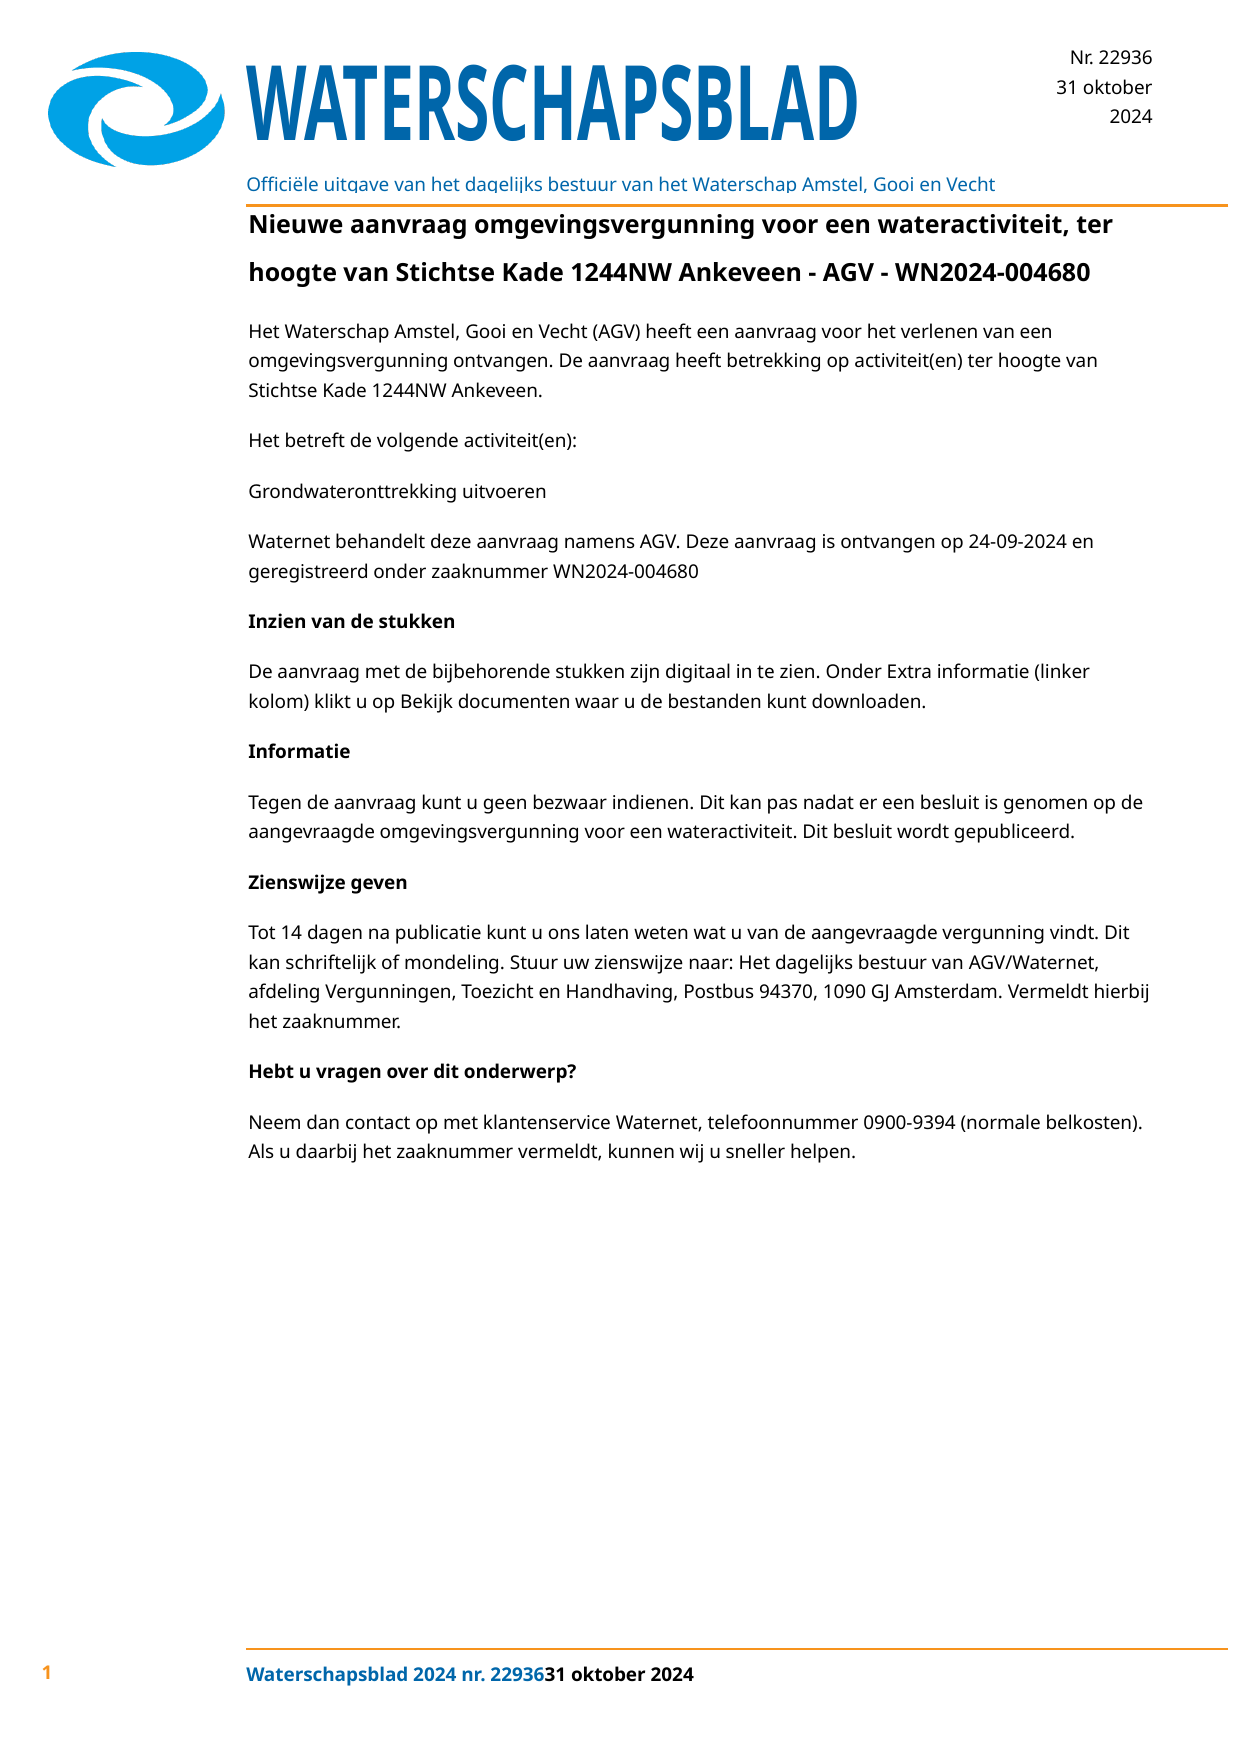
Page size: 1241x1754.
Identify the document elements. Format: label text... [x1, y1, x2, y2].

text Tot 14 dagen na publicatie kunt u ons laten weten wat u van de aangevraagde vergunning vindt. Dit kan schriftelijk of mondeling. Stuur uw zienswijze naar: Het dagelijks bestuur van AGV/Waternet, afdeling Vergunningen, Toezicht en Handhaving, Postbus 94370, 1090 GJ Amsterdam. Vermeldt hierbij het zaaknummer. [248, 919, 1152, 1034]
text Zienswijze geven [248, 869, 1152, 895]
text Grondwateronttrekking uitvoeren [248, 478, 1152, 504]
text Tegen de aanvraag kunt u geen bezwaar indienen. Dit kan pas nadat er een besluit is genomen op de aangevraagde omgevingsvergunning voor een wateractiviteit. Dit besluit wordt gepubliceerd. [248, 789, 1152, 844]
text Waternet behandelt deze aanvraag namens AGV. Deze aanvraag is ontvangen op 24-09-2024 en geregistreerd onder zaaknummer WN2024-004680 [248, 528, 1152, 584]
text Inzien van de stukken [248, 608, 1152, 634]
text De aanvraag met de bijbehorende stukken zijn digitaal in te zien. Onder Extra informatie (linker kolom) klikt u op Bekijk documenten waar u de bestanden kunt downloaden. [248, 659, 1152, 714]
text Informatie [248, 739, 1152, 764]
text Hebt u vragen over dit onderwerp? [248, 1059, 1152, 1084]
picture [41, 47, 231, 172]
text Neem dan contact op met klantenservice Waternet, telefoonnummer 0900-9394 (normale belkosten). Als u daarbij het zaaknummer vermeldt, kunnen wij u sneller helpen. [248, 1109, 1152, 1164]
text Het betreft de volgende activiteit(en): [248, 427, 1152, 453]
text Nieuwe aanvraag omgevingsvergunning voor een wateractiviteit, ter hoogte van Stichtse Kade 1244NW Ankeveen - AGV - WN2024-004680 [248, 207, 1152, 288]
text Het Waterschap Amstel, Gooi en Vecht (AGV) heeft een aanvraag voor het verlenen van een omgevingsvergunning ontvangen. De aanvraag heeft betrekking op activiteit(en) ter hoogte van Stichtse Kade 1244NW Ankeveen. [248, 318, 1152, 403]
